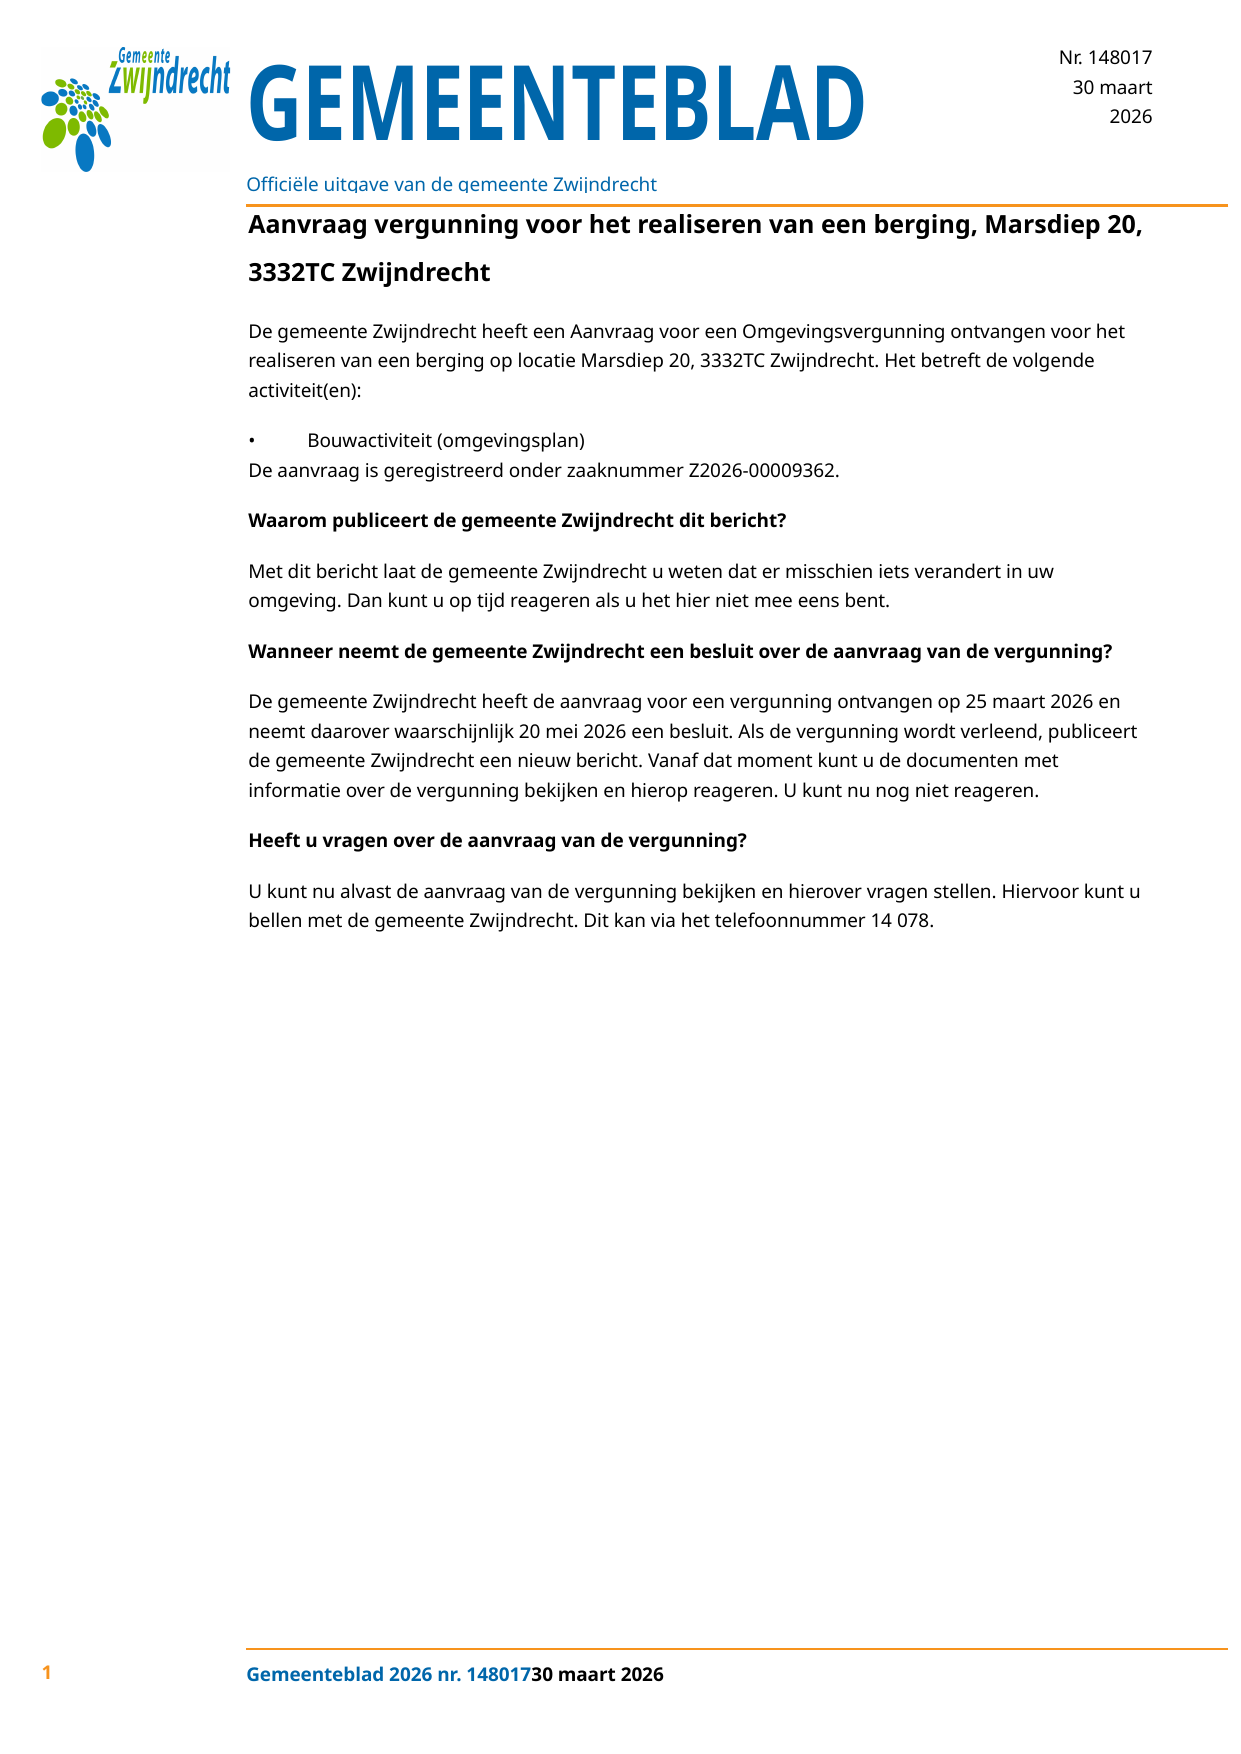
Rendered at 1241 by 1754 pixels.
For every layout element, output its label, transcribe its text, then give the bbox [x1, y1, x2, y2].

text De gemeente Zwijndrecht heeft de aanvraag voor een vergunning ontvangen op 25 maart 2026 en neemt daarover waarschijnlijk 20 mei 2026 een besluit. Als de vergunning wordt verleend, publiceert de gemeente Zwijndrecht een nieuw bericht. Vanaf dat moment kunt u de documenten met informatie over de vergunning bekijken en hierop reageren. U kunt nu nog niet reageren. [248, 688, 1152, 803]
text Waarom publiceert de gemeente Zwijndrecht dit bericht? [248, 507, 1152, 533]
text De aanvraag is geregistreerd onder zaaknummer Z2026-00009362. [248, 457, 1152, 483]
picture [41, 47, 231, 172]
text Aanvraag vergunning voor het realiseren van een berging, Marsdiep 20, 3332TC Zwijndrecht [248, 207, 1152, 288]
text Met dit bericht laat de gemeente Zwijndrecht u weten dat er misschien iets verandert in uw omgeving. Dan kunt u op tijd reageren als u het hier niet mee eens bent. [248, 558, 1152, 613]
text Heeft u vragen over de aanvraag van de vergunning? [248, 827, 1152, 853]
text Wanneer neemt de gemeente Zwijndrecht een besluit over de aanvraag van de vergunning? [248, 638, 1152, 664]
text U kunt nu alvast de aanvraag van de vergunning bekijken en hierover vragen stellen. Hiervoor kunt u bellen met de gemeente Zwijndrecht. Dit kan via het telefoonnummer 14 078. [248, 878, 1152, 933]
text De gemeente Zwijndrecht heeft een Aanvraag voor een Omgevingsvergunning ontvangen voor het realiseren van een berging op locatie Marsdiep 20, 3332TC Zwijndrecht. Het betreft de volgende activiteit(en): [248, 318, 1152, 403]
list Bouwactiviteit (omgevingsplan) [248, 427, 1152, 453]
